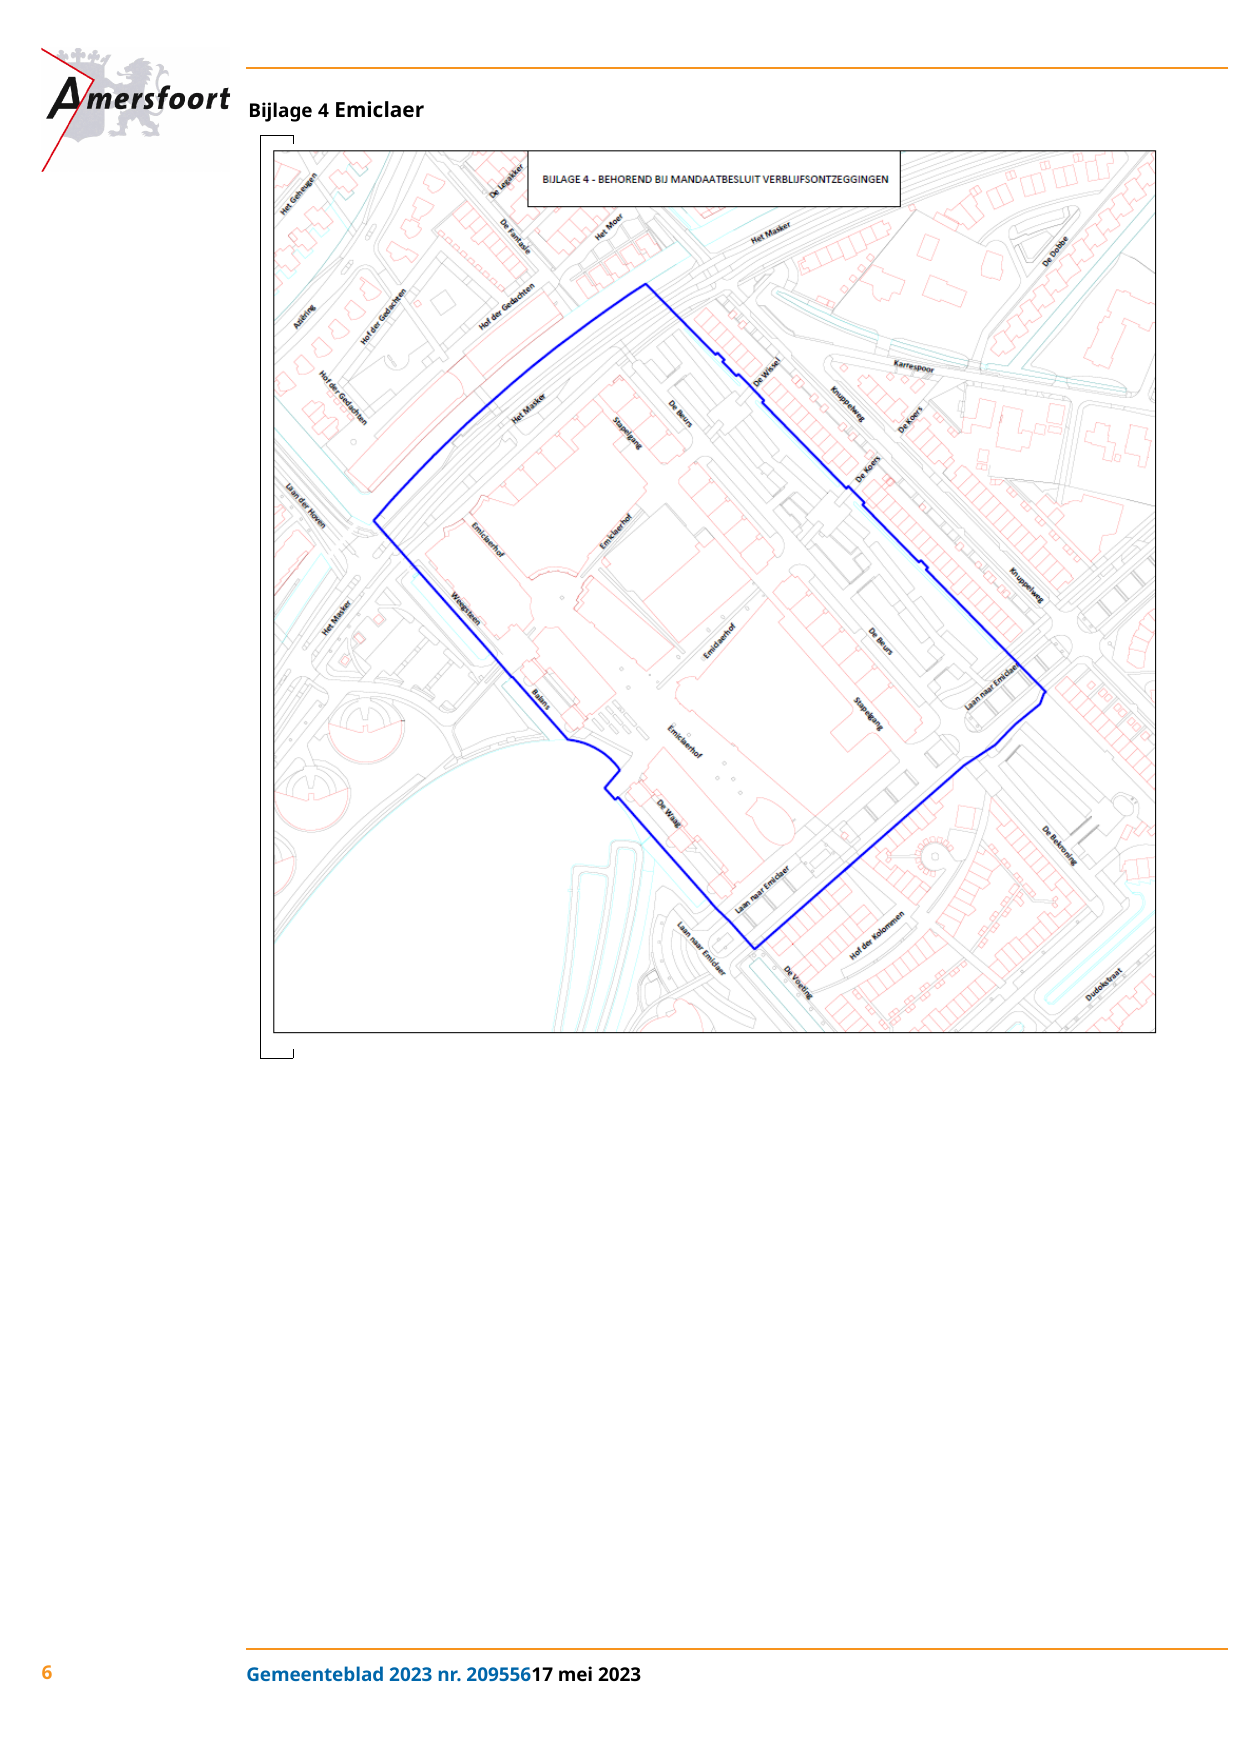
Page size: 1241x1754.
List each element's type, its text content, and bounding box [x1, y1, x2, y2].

picture [41, 47, 231, 172]
picture [268, 144, 1173, 1049]
text Bijlage 4 Emiclaer [248, 95, 1152, 123]
